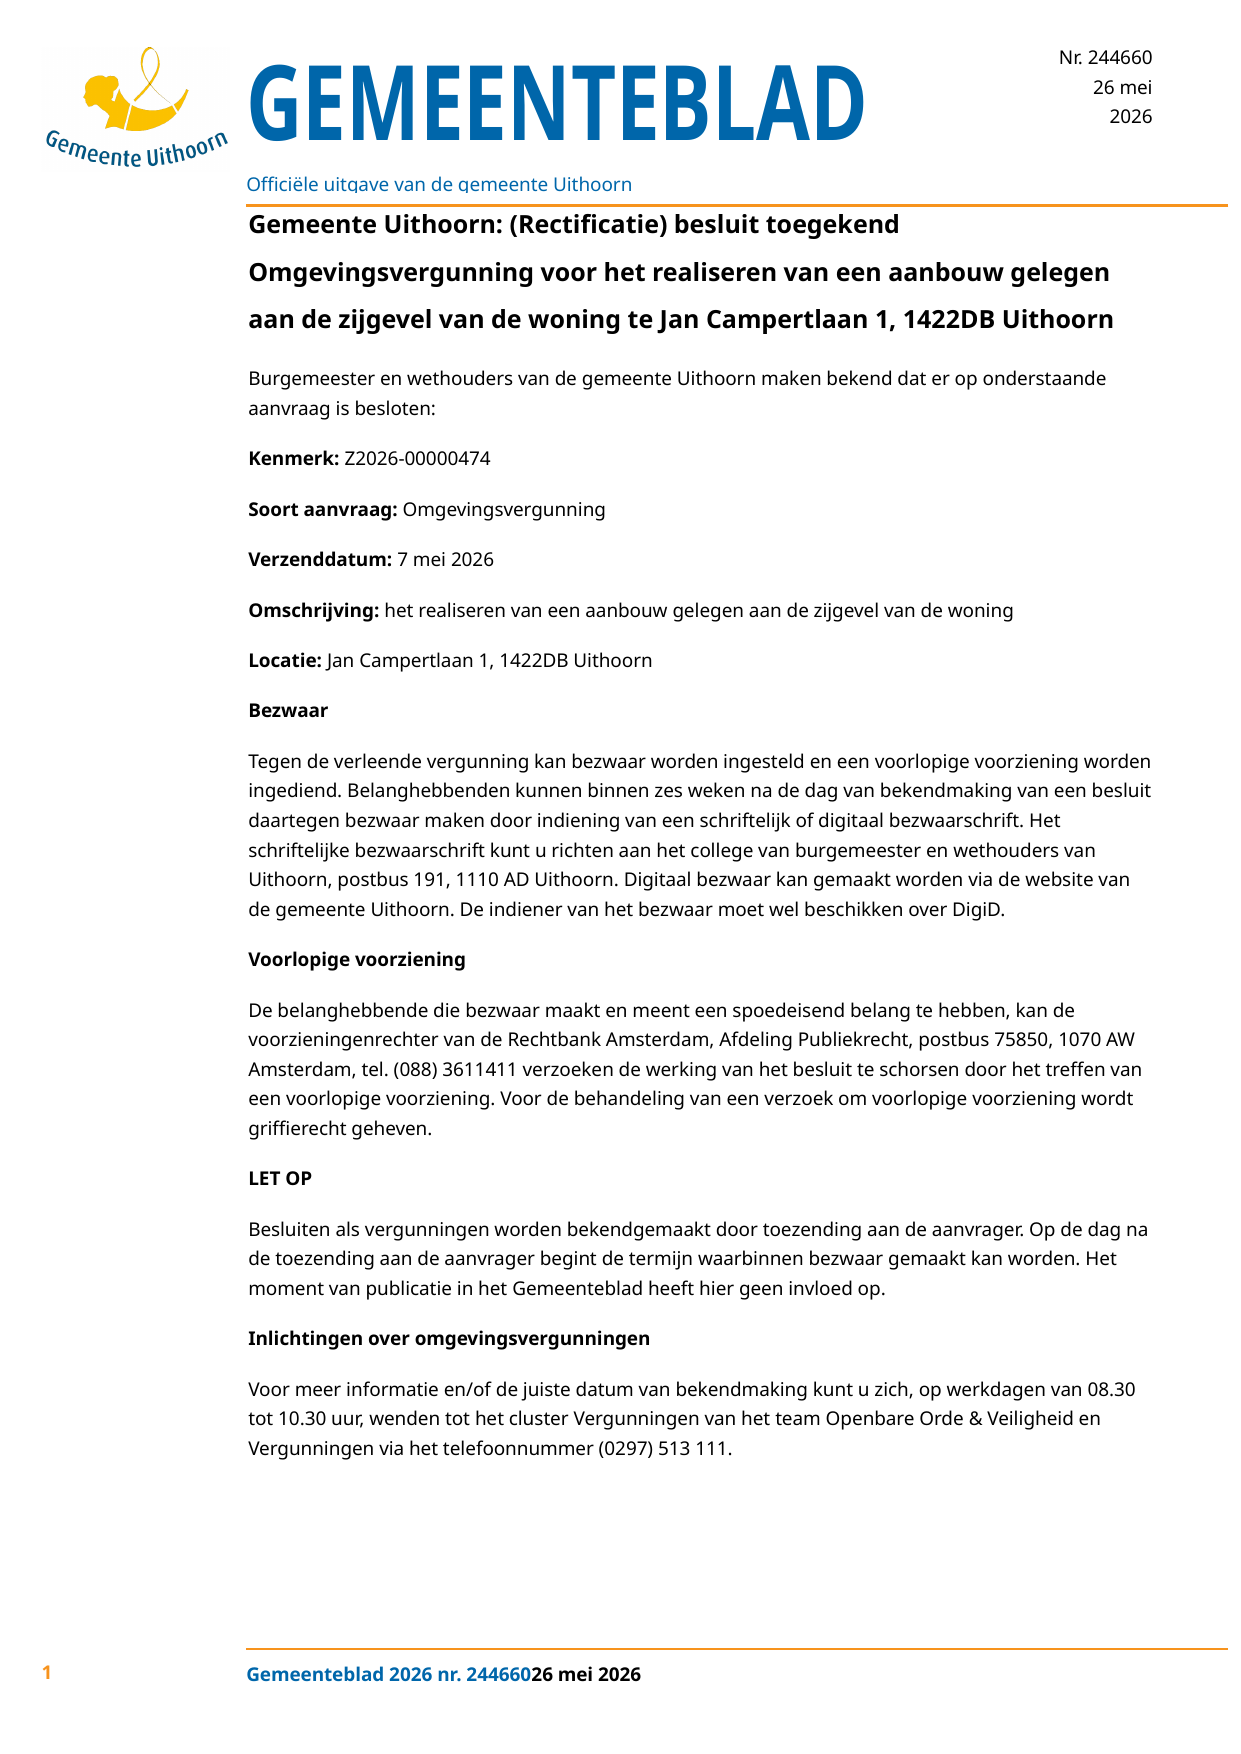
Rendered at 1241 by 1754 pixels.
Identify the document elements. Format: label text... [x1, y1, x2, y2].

text Besluiten als vergunningen worden bekendgemaakt door toezending aan de aanvrager. Op de dag na de toezending aan de aanvrager begint de termijn waarbinnen bezwaar gemaakt kan worden. Het moment van publicatie in het Gemeenteblad heeft hier geen invloed op. [248, 1216, 1152, 1301]
text Tegen de verleende vergunning kan bezwaar worden ingesteld en een voorlopige voorziening worden ingediend. Belanghebbenden kunnen binnen zes weken na de dag van bekendmaking van een besluit daartegen bezwaar maken door indiening van een schriftelijk of digitaal bezwaarschrift. Het schriftelijke bezwaarschrift kunt u richten aan het college van burgemeester en wethouders van Uithoorn, postbus 191, 1110 AD Uithoorn. Digitaal bezwaar kan gemaakt worden via de website van de gemeente Uithoorn. De indiener van het bezwaar moet wel beschikken over DigiD. [248, 748, 1152, 922]
text Voor meer informatie en/of de juiste datum van bekendmaking kunt u zich, op werkdagen van 08.30 tot 10.30 uur, wenden tot het cluster Vergunningen van het team Openbare Orde & Veiligheid en Vergunningen via het telefoonnummer (0297) 513 111. [248, 1376, 1152, 1461]
text Bezwaar [248, 698, 1152, 723]
text Omschrijving: het realiseren van een aanbouw gelegen aan de zijgevel van de woning [248, 597, 1152, 622]
text De belanghebbende die bezwaar maakt en meent een spoedeisend belang te hebben, kan de voorzieningenrechter van de Rechtbank Amsterdam, Afdeling Publiekrecht, postbus 75850, 1070 AW Amsterdam, tel. (088) 3611411 verzoeken de werking van het besluit te schorsen door het treffen van een voorlopige voorziening. Voor de behandeling van een verzoek om voorlopige voorziening wordt griffierecht geheven. [248, 997, 1152, 1141]
text Locatie: Jan Campertlaan 1, 1422DB Uithoorn [248, 647, 1152, 673]
text Kenmerk: Z2026-00000474 [248, 446, 1152, 471]
text Gemeente Uithoorn: (Rectificatie) besluit toegekend Omgevingsvergunning voor het realiseren van een aanbouw gelegen aan de zijgevel van de woning te Jan Campertlaan 1, 1422DB Uithoorn [248, 207, 1152, 336]
picture [41, 47, 231, 172]
text Inlichtingen over omgevingsvergunningen [248, 1326, 1152, 1351]
text Burgemeester en wethouders van de gemeente Uithoorn maken bekend dat er op onderstaande aanvraag is besloten: [248, 366, 1152, 421]
text Voorlopige voorziening [248, 946, 1152, 972]
text LET OP [248, 1166, 1152, 1191]
text Soort aanvraag: Omgevingsvergunning [248, 496, 1152, 522]
text Verzenddatum: 7 mei 2026 [248, 546, 1152, 572]
